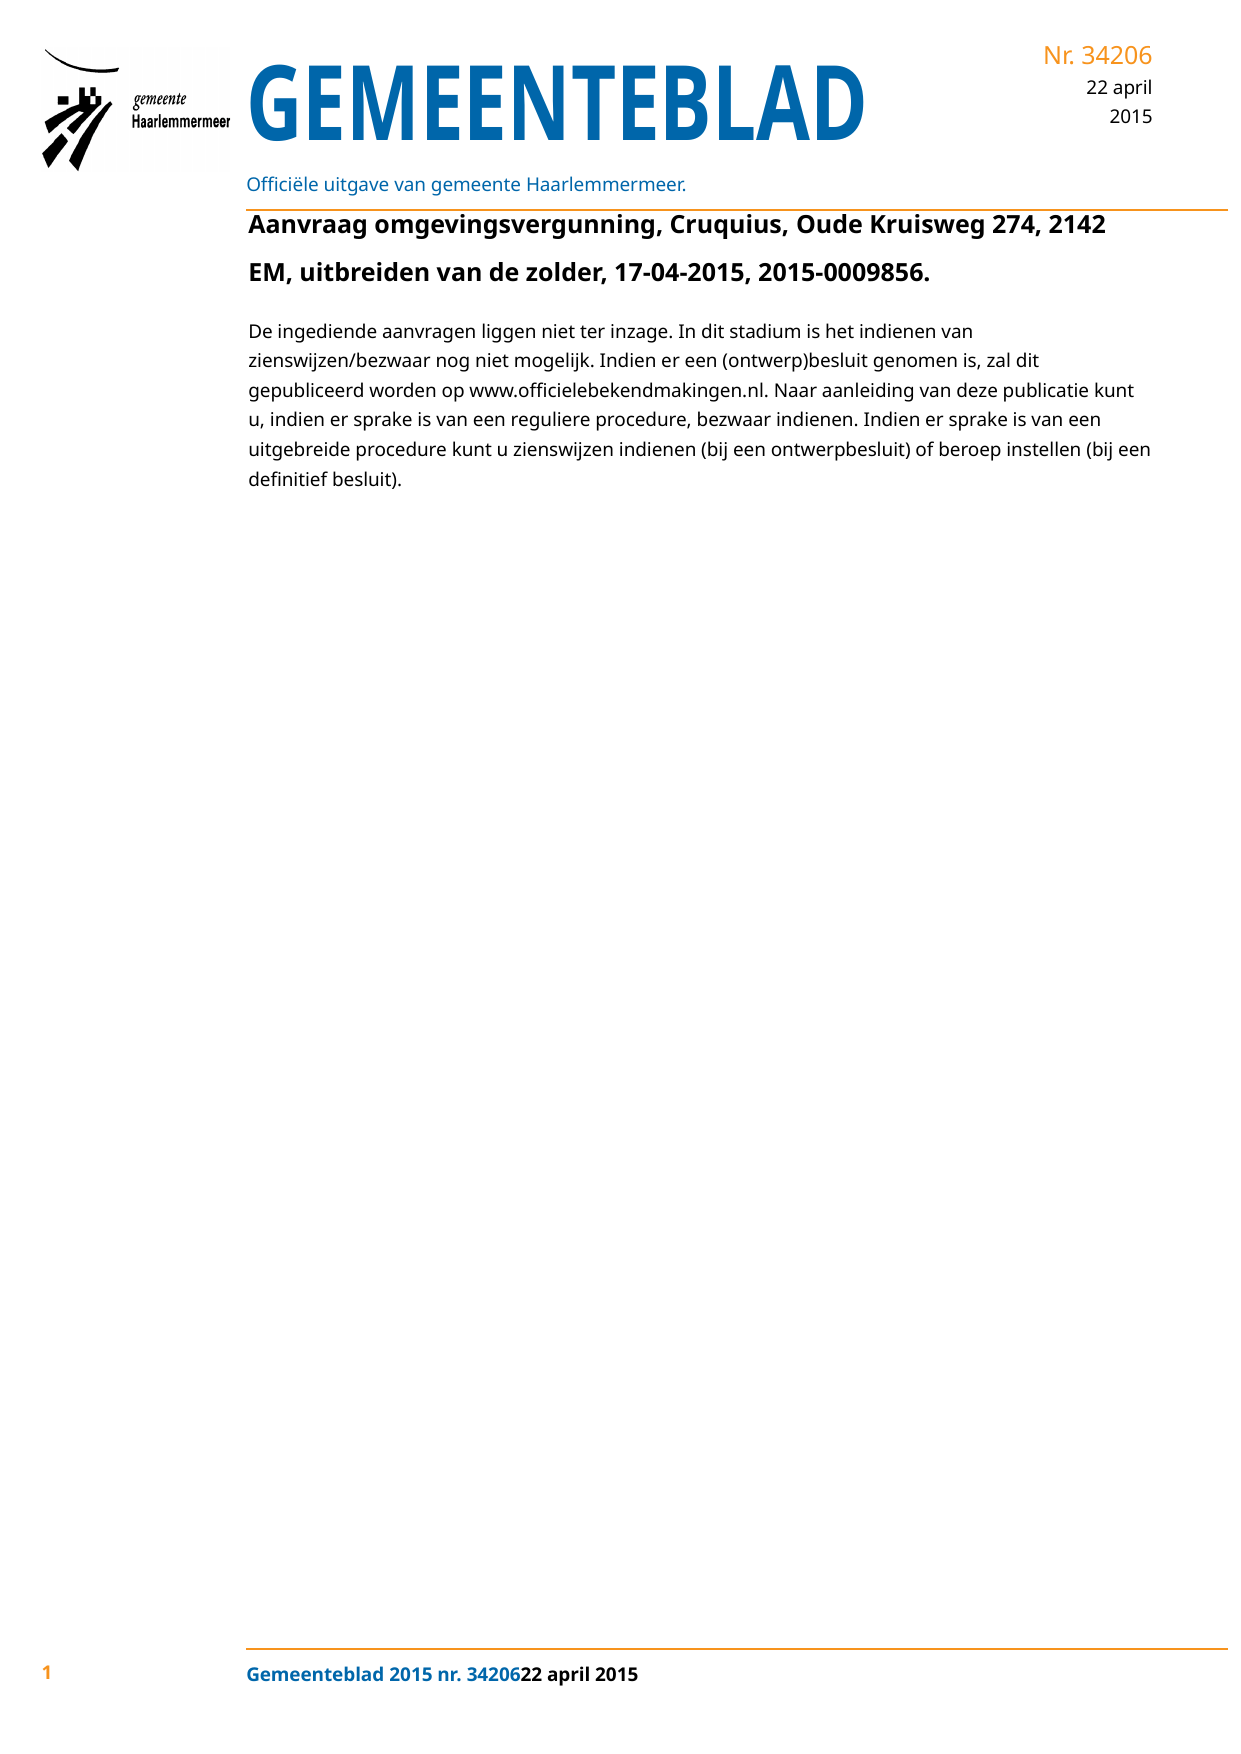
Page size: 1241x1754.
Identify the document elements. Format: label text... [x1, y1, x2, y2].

text Aanvraag omgevingsvergunning, Cruquius, Oude Kruisweg 274, 2142 EM, uitbreiden van de zolder, 17-04-2015, 2015-0009856. [248, 211, 1152, 288]
text De ingediende aanvragen liggen niet ter inzage. In dit stadium is het indienen van zienswijzen/bezwaar nog niet mogelijk. Indien er een (ontwerp)besluit genomen is, zal dit gepubliceerd worden op www.officielebekendmakingen.nl. Naar aanleiding van deze publicatie kunt u, indien er sprake is van een reguliere procedure, bezwaar indienen. Indien er sprake is van een uitgebreide procedure kunt u zienswijzen indienen (bij een ontwerpbesluit) of beroep instellen (bij een definitief besluit). [248, 318, 1152, 492]
picture [41, 47, 231, 172]
